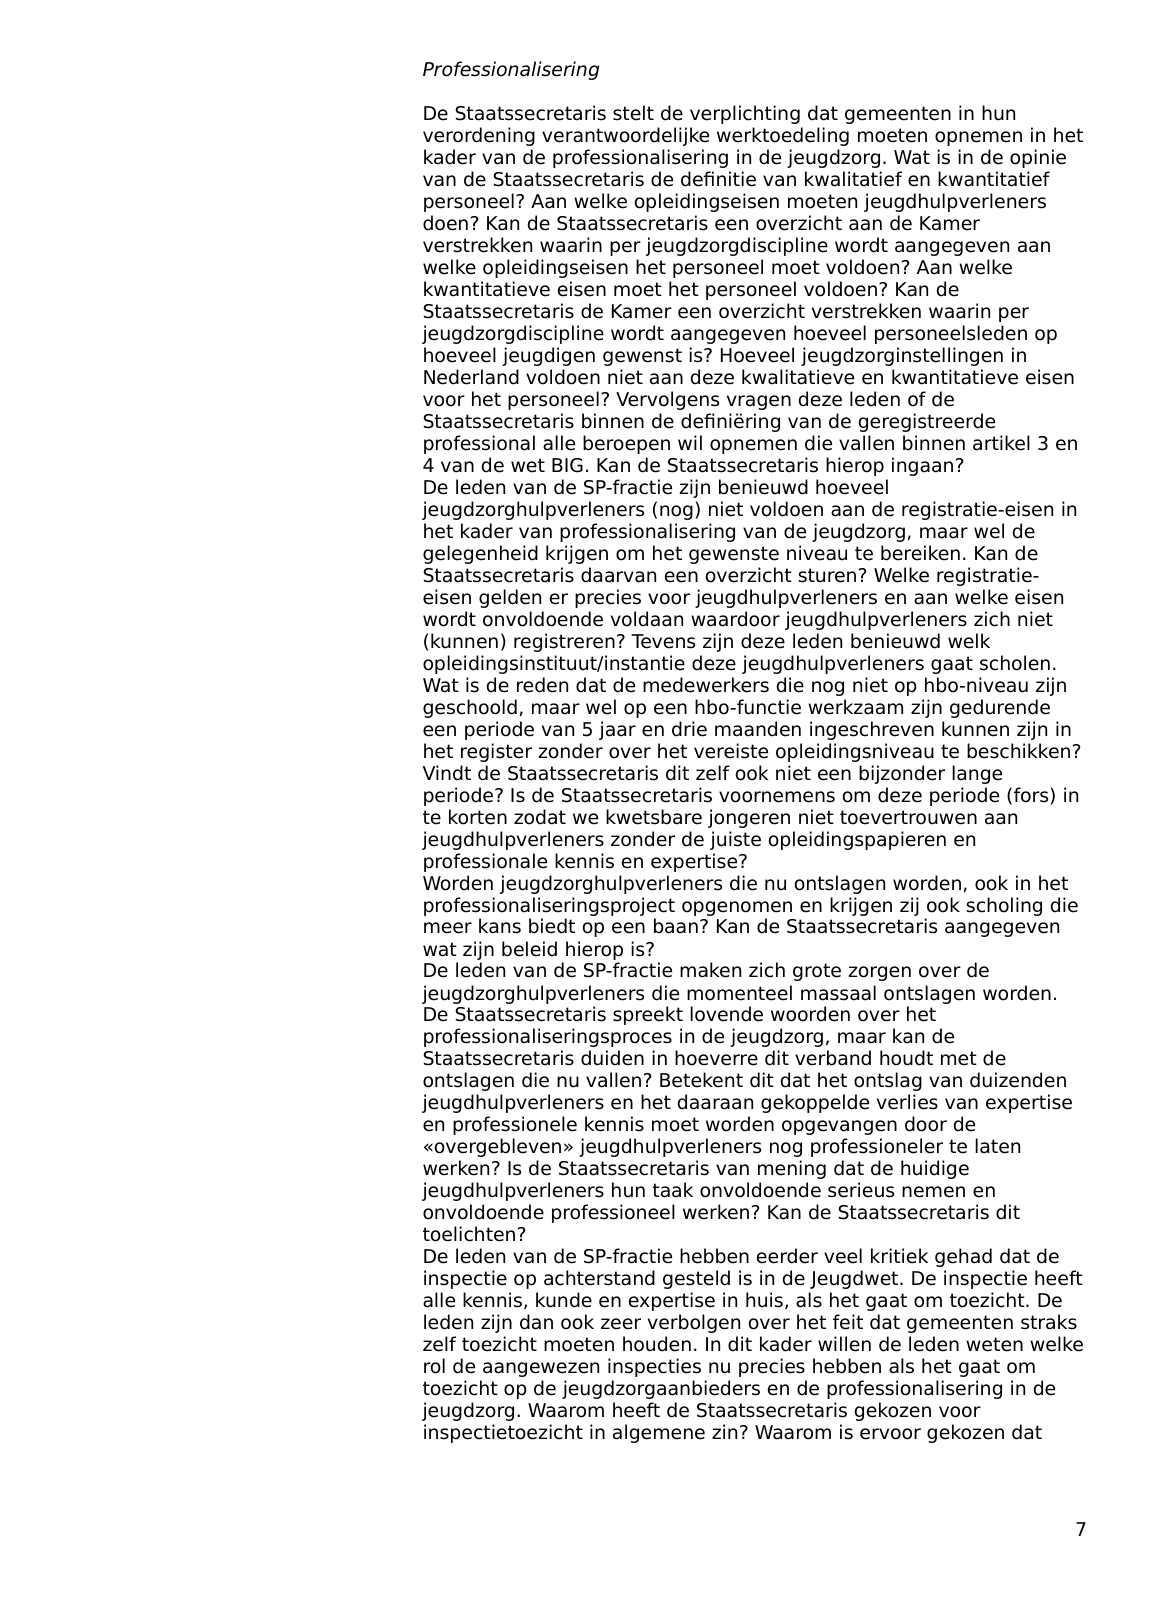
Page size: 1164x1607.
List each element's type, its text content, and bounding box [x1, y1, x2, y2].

text De leden van de SP-fractie zijn benieuwd hoeveel jeugdzorghulpverleners (nog) niet voldoen aan de registratie-eisen in het kader van professionalisering van de jeugdzorg, maar wel de gelegenheid krijgen om het gewenste niveau te bereiken. Kan de Staatssecretaris daarvan een overzicht sturen? Welke registratie-eisen gelden er precies voor jeugdhulpverleners en aan welke eisen wordt onvoldoende voldaan waardoor jeugdhulpverleners zich niet (kunnen) registreren? Tevens zijn deze leden benieuwd welk opleidingsinstituut/instantie deze jeugdhulpverleners gaat scholen. Wat is de reden dat de medewerkers die nog niet op hbo-niveau zijn geschoold, maar wel op een hbo-functie werkzaam zijn gedurende een periode van 5 jaar en drie maanden ingeschreven kunnen zijn in het register zonder over het vereiste opleidingsniveau te beschikken? Vindt de Staatssecretaris dit zelf ook niet een bijzonder lange periode? Is de Staatssecretaris voornemens om deze periode (fors) in te korten zodat we kwetsbare jongeren niet toevertrouwen aan jeugdhulpverleners zonder de juiste opleidingspapieren en professionale kennis en expertise? [422, 477, 1087, 872]
text Worden jeugdzorghulpverleners die nu ontslagen worden, ook in het professionaliseringsproject opgenomen en krijgen zij ook scholing die meer kans biedt op een baan? Kan de Staatssecretaris aangegeven wat zijn beleid hierop is? [422, 872, 1087, 960]
text De leden van de SP-fractie hebben eerder veel kritiek gehad dat de inspectie op achterstand gesteld is in de Jeugdwet. De inspectie heeft alle kennis, kunde en expertise in huis, als het gaat om toezicht. De leden zijn dan ook zeer verbolgen over het feit dat gemeenten straks zelf toezicht moeten houden. In dit kader willen de leden weten welke rol de aangewezen inspecties nu precies hebben als het gaat om toezicht op de jeugdzorgaanbieders en de professionalisering in de jeugdzorg. Waarom heeft de Staatssecretaris gekozen voor inspectietoezicht in algemene zin? Waarom is ervoor gekozen dat [422, 1246, 1087, 1444]
text De Staatssecretaris stelt de verplichting dat gemeenten in hun verordening verantwoordelijke werktoedeling moeten opnemen in het kader van de professionalisering in de jeugdzorg. Wat is in de opinie van de Staatssecretaris de definitie van kwalitatief en kwantitatief personeel? Aan welke opleidingseisen moeten jeugdhulpverleners doen? Kan de Staatssecretaris een overzicht aan de Kamer verstrekken waarin per jeugdzorgdiscipline wordt aangegeven aan welke opleidingseisen het personeel moet voldoen? Aan welke kwantitatieve eisen moet het personeel voldoen? Kan de Staatssecretaris de Kamer een overzicht verstrekken waarin per jeugdzorgdiscipline wordt aangegeven hoeveel personeelsleden op hoeveel jeugdigen gewenst is? Hoeveel jeugdzorginstellingen in Nederland voldoen niet aan deze kwalitatieve en kwantitatieve eisen voor het personeel? Vervolgens vragen deze leden of de Staatssecretaris binnen de definiëring van de geregistreerde professional alle beroepen wil opnemen die vallen binnen artikel 3 en 4 van de wet BIG. Kan de Staatssecretaris hierop ingaan? [422, 103, 1087, 477]
text De leden van de SP-fractie maken zich grote zorgen over de jeugdzorghulpverleners die momenteel massaal ontslagen worden. De Staatssecretaris spreekt lovende woorden over het professionaliseringsproces in de jeugdzorg, maar kan de Staatssecretaris duiden in hoeverre dit verband houdt met de ontslagen die nu vallen? Betekent dit dat het ontslag van duizenden jeugdhulpverleners en het daaraan gekoppelde verlies van expertise en professionele kennis moet worden opgevangen door de «overgebleven» jeugdhulpverleners nog professioneler te laten werken? Is de Staatssecretaris van mening dat de huidige jeugdhulpverleners hun taak onvoldoende serieus nemen en onvoldoende professioneel werken? Kan de Staatssecretaris dit toelichten? [422, 960, 1087, 1246]
subtitle Professionalisering [422, 59, 1087, 81]
